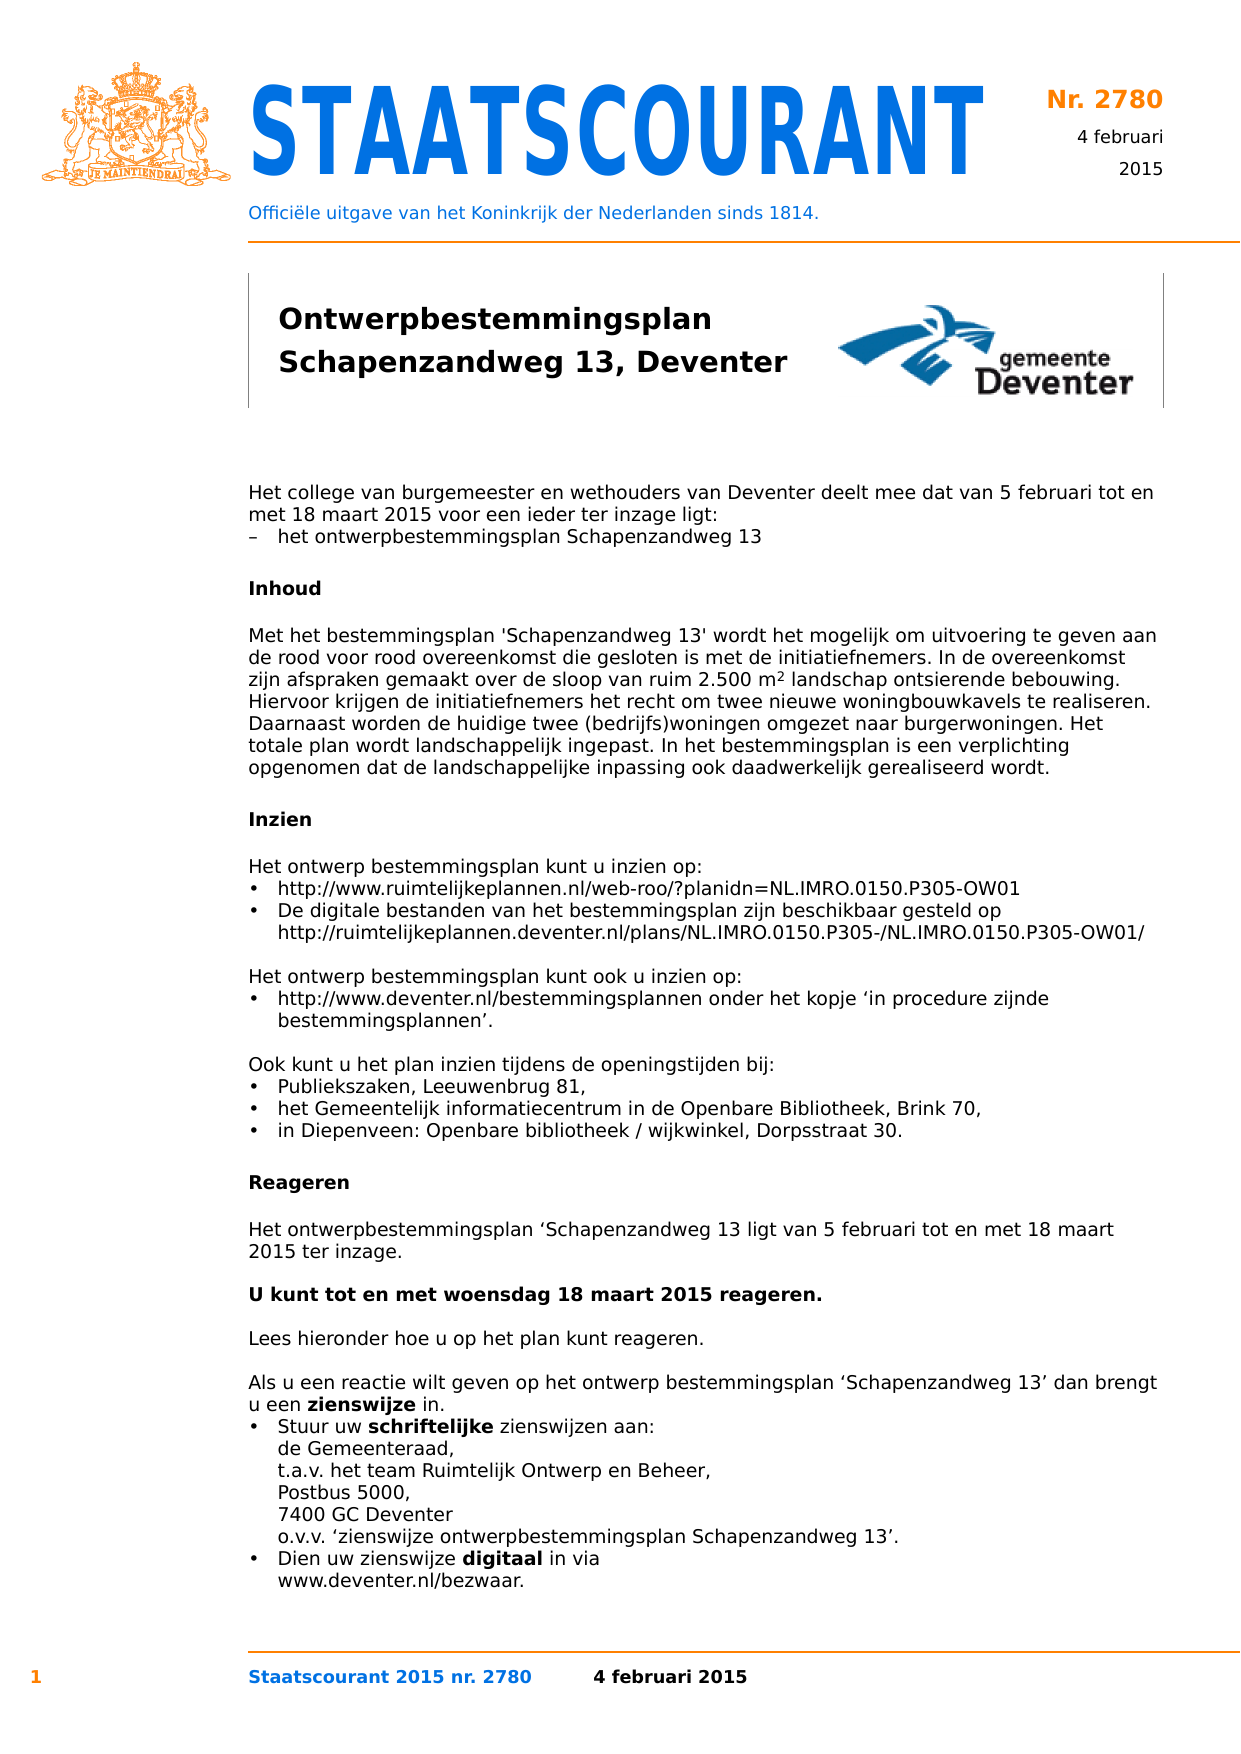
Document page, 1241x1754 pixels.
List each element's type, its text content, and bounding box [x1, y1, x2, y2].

picture [838, 302, 1134, 397]
text • in Diepenveen: Openbare bibliotheek / wijkwinkel, Dorpsstraat 30. [248, 1119, 1163, 1142]
text • Stuur uw schriftelijke zienswijzen aan: [248, 1416, 1163, 1438]
text Het college van burgemeester en wethouders van Deventer deelt mee dat van 5 februari tot en met 18 maart 2015 voor een ieder ter inzage ligt: [248, 482, 1163, 526]
text Postbus 5000, [277, 1482, 1163, 1504]
text • het Gemeentelijk informatiecentrum in de Openbare Bibliotheek, Brink 70, [248, 1098, 1163, 1119]
table_cell 2015 [998, 153, 1240, 203]
text U kunt tot en met woensdag 18 maart 2015 reageren. [248, 1284, 1163, 1306]
text • http://www.ruimtelijkeplannen.nl/web-roo/?planidn=NL.IMRO.0150.P305-OW01 [248, 878, 1163, 900]
table_header [25, 62, 248, 241]
text www.deventer.nl/bezwaar. [277, 1570, 1163, 1592]
subtitle Inzien [248, 809, 1163, 831]
subtitle Ontwerpbestemmingsplan Schapenzandweg 13, Deventer [249, 273, 1163, 408]
text • Publiekszaken, Leeuwenbrug 81, [248, 1076, 1163, 1098]
text Met het bestemmingsplan 'Schapenzandweg 13' wordt het mogelijk om uitvoering te geven aan de rood voor rood overeenkomst die gesloten is met de initiatiefnemers. In de overeenkomst zijn afspraken gemaakt over de sloop van ruim 2.500 m2 landschap ontsierende bebouwing. Hiervoor krijgen de initiatiefnemers het recht om twee nieuwe woningbouwkavels te realiseren. Daarnaast worden de huidige twee (bedrijfs)woningen omgezet naar burgerwoningen. Het totale plan wordt landschappelijk ingepast. In het bestemmingsplan is een verplichting opgenomen dat de landschappelijke inpassing ook daadwerkelijk gerealiseerd wordt. [248, 625, 1163, 779]
text • De digitale bestanden van het bestemmingsplan zijn beschikbaar gesteld op http://ruimtelijkeplannen.deventer.nl/plans/NL.IMRO.0150.P305-/NL.IMRO.0150.P305-OW01/ [248, 900, 1163, 944]
subtitle Reageren [248, 1172, 1163, 1193]
text – het ontwerpbestemmingsplan Schapenzandweg 13 [248, 526, 1163, 548]
text • Dien uw zienswijze digitaal in via [248, 1548, 1163, 1570]
text de Gemeenteraad, [277, 1438, 1163, 1460]
text Lees hieronder hoe u op het plan kunt reageren. [248, 1328, 1163, 1350]
table_header STAATSCOURANT [248, 62, 998, 203]
table_cell Officiële uitgave van het Koninkrijk der Nederlanden sinds 1814. [248, 203, 1240, 241]
subtitle Inhoud [248, 578, 1163, 600]
table_header Nr. 2780 [998, 62, 1240, 121]
text Als u een reactie wilt geven op het ontwerp bestemmingsplan ‘Schapenzandweg 13’ dan brengt u een zienswijze in. [248, 1372, 1163, 1416]
text • http://www.deventer.nl/bestemmingsplannen onder het kopje ‘in procedure zijnde bestemmingsplannen’. [248, 988, 1163, 1032]
text Het ontwerp bestemmingsplan kunt u inzien op: [248, 856, 1163, 878]
table_cell 4 februari [998, 121, 1240, 153]
text Het ontwerpbestemmingsplan ‘Schapenzandweg 13 ligt van 5 februari tot en met 18 maart 2015 ter inzage. [248, 1218, 1163, 1262]
text o.v.v. ‘zienswijze ontwerpbestemmingsplan Schapenzandweg 13’. [277, 1526, 1163, 1548]
text Het ontwerp bestemmingsplan kunt ook u inzien op: [248, 966, 1163, 988]
text 7400 GC Deventer [277, 1504, 1163, 1526]
picture [41, 62, 231, 186]
text Ook kunt u het plan inzien tijdens de openingstijden bij: [248, 1054, 1163, 1076]
text t.a.v. het team Ruimtelijk Ontwerp en Beheer, [277, 1460, 1163, 1482]
